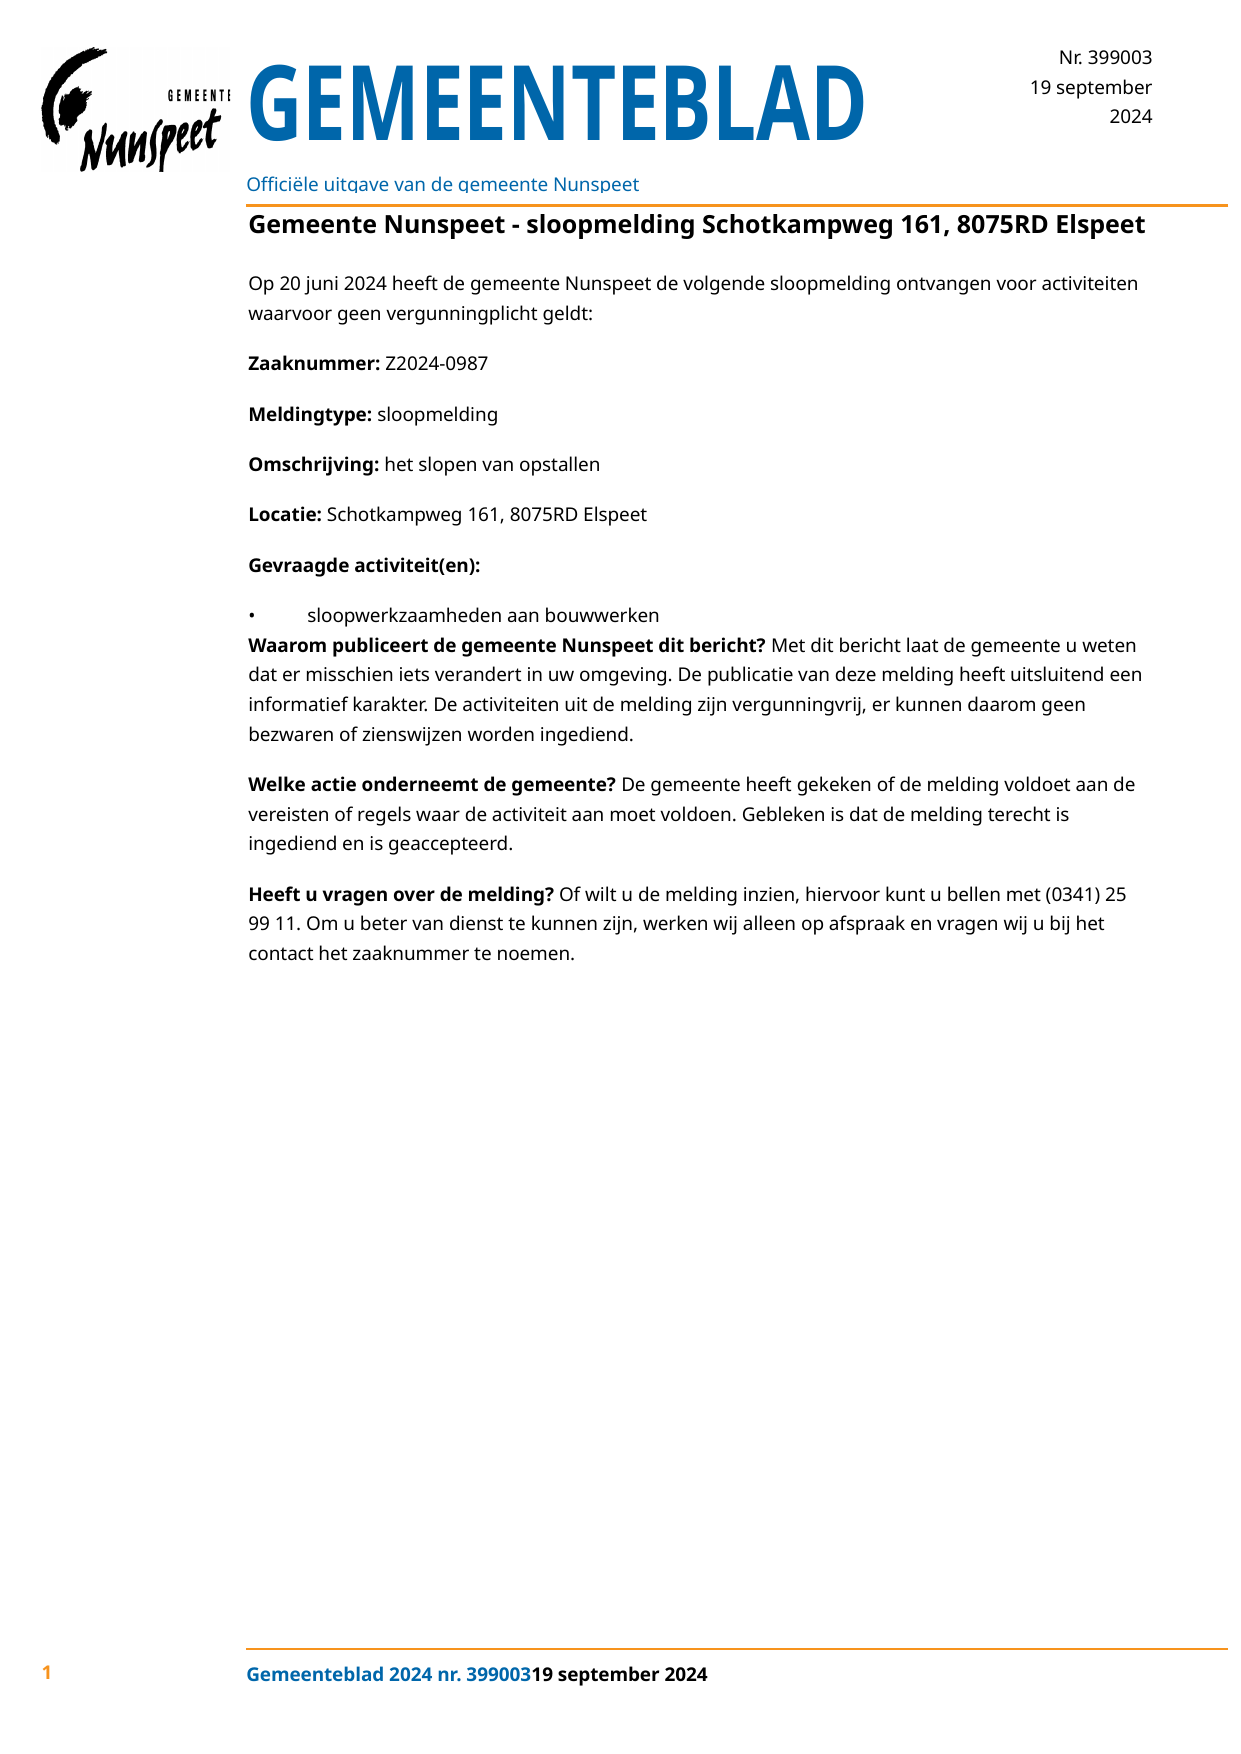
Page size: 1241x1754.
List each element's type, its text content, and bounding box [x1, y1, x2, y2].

text Op 20 juni 2024 heeft de gemeente Nunspeet de volgende sloopmelding ontvangen voor activiteiten waarvoor geen vergunningplicht geldt: [248, 270, 1152, 326]
text Gemeente Nunspeet - sloopmelding Schotkampweg 161, 8075RD Elspeet [248, 207, 1152, 241]
text Heeft u vragen over de melding? Of wilt u de melding inzien, hiervoor kunt u bellen met (0341) 25 99 11. Om u beter van dienst te kunnen zijn, werken wij alleen op afspraak en vragen wij u bij het contact het zaaknummer te noemen. [248, 881, 1152, 966]
text Waarom publiceert de gemeente Nunspeet dit bericht? Met dit bericht laat de gemeente u weten dat er misschien iets verandert in uw omgeving. De publicatie van deze melding heeft uitsluitend een informatief karakter. De activiteiten uit de melding zijn vergunningvrij, er kunnen daarom geen bezwaren of zienswijzen worden ingediend. [248, 632, 1152, 746]
text Welke actie onderneemt de gemeente? De gemeente heeft gekeken of de melding voldoet aan de vereisten of regels waar de activiteit aan moet voldoen. Gebleken is dat de melding terecht is ingediend en is geaccepteerd. [248, 771, 1152, 856]
list sloopwerkzaamheden aan bouwwerken [248, 602, 1152, 628]
text Zaaknummer: Z2024-0987 [248, 350, 1152, 376]
text Meldingtype: sloopmelding [248, 401, 1152, 426]
text Locatie: Schotkampweg 161, 8075RD Elspeet [248, 502, 1152, 527]
text Omschrijving: het slopen van opstallen [248, 451, 1152, 477]
text Gevraagde activiteit(en): [248, 552, 1152, 578]
picture [41, 47, 231, 172]
